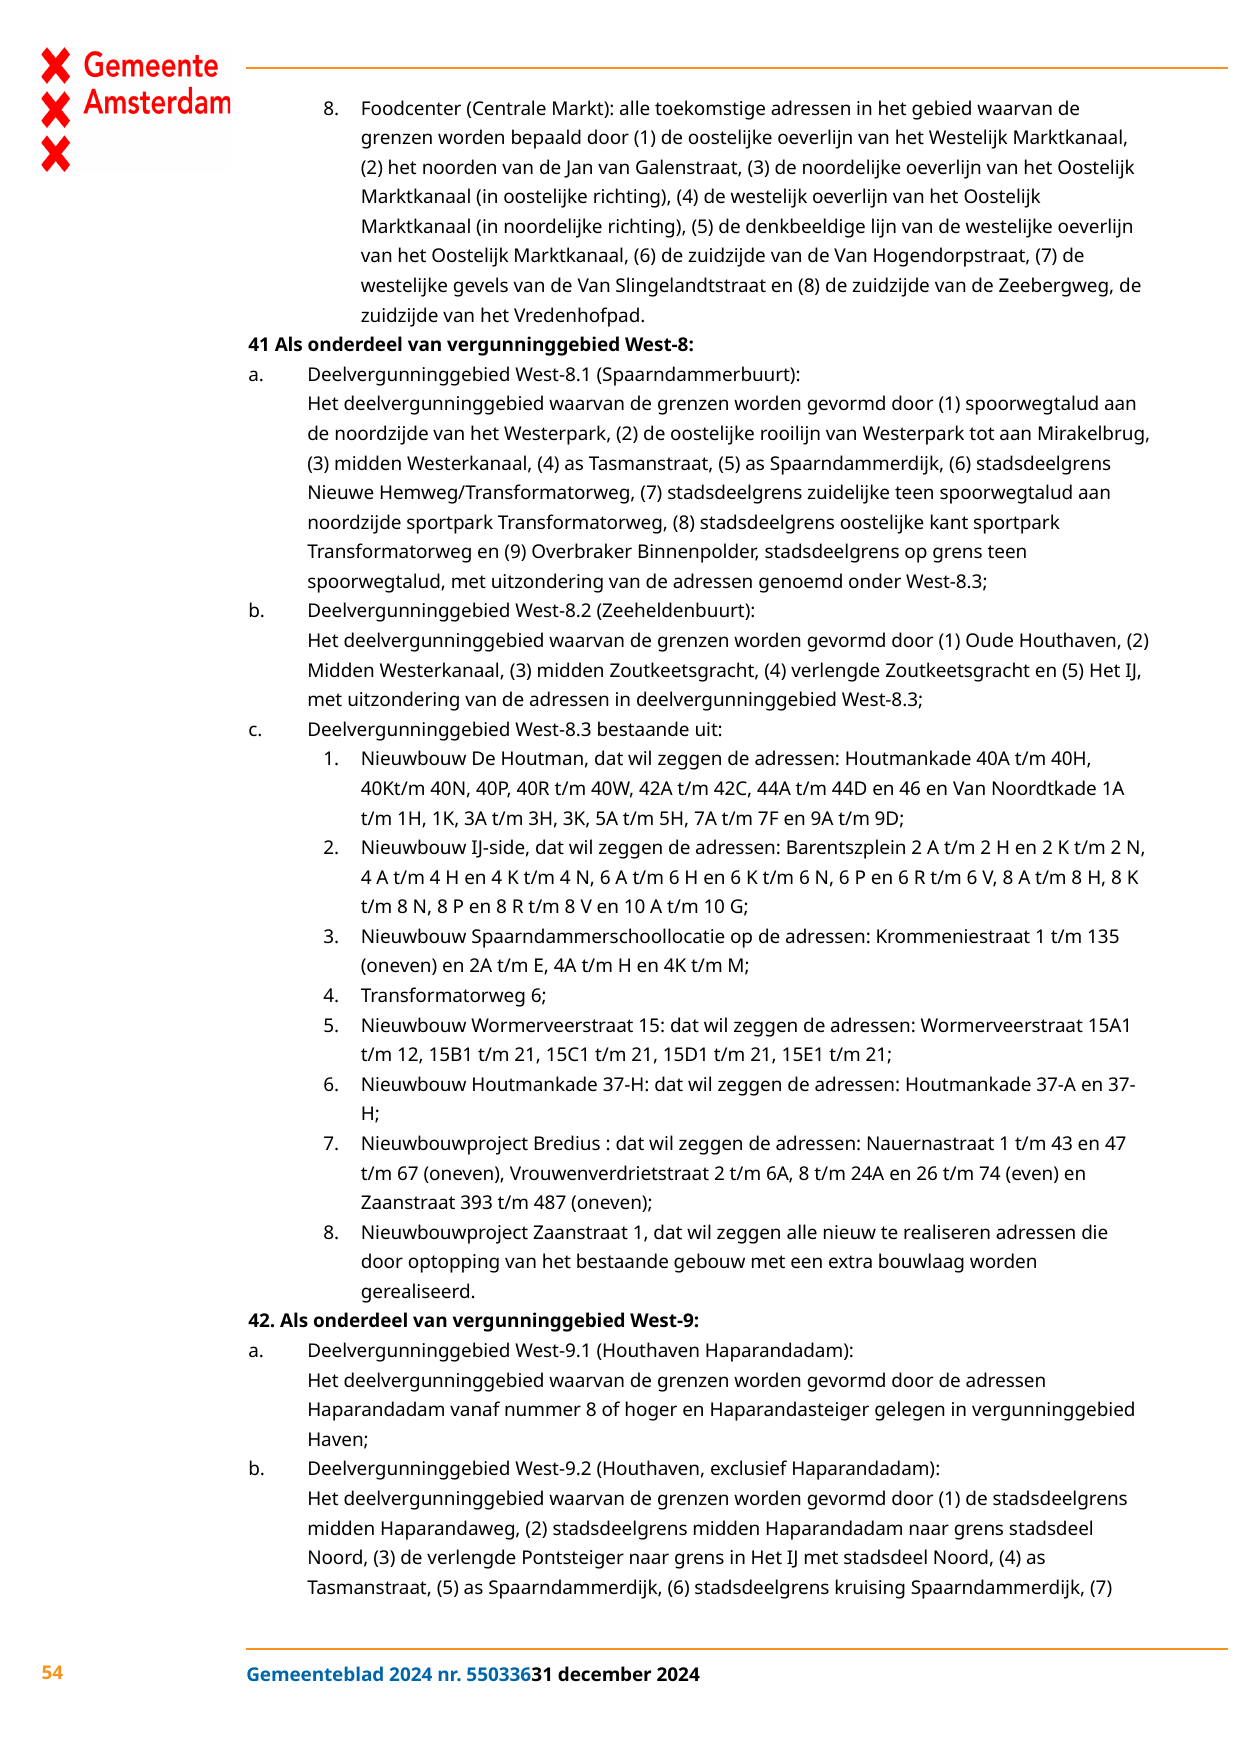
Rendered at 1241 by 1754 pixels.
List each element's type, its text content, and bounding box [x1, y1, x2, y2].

list Nieuwbouw Spaarndammerschoollocatie op de adressen: Krommeniestraat 1 t/m 135 (oneven) en 2A t/m E, 4A t/m H en 4K t/m M; [323, 923, 1152, 978]
picture [41, 47, 231, 172]
list Deelvergunninggebied West-9.1 (Houthaven Haparandadam): [248, 1337, 1152, 1363]
list Het deelvergunninggebied waarvan de grenzen worden gevormd door de adressen Haparandadam vanaf nummer 8 of hoger en Haparandasteiger gelegen in vergunninggebied Haven; [248, 1367, 1152, 1452]
list Nieuwbouwproject Bredius : dat wil zeggen de adressen: Nauernastraat 1 t/m 43 en 47 t/m 67 (oneven), Vrouwenverdrietstraat 2 t/m 6A, 8 t/m 24A en 26 t/m 74 (even) en Zaanstraat 393 t/m 487 (oneven); [323, 1130, 1152, 1215]
list Nieuwbouw Houtmankade 37-H: dat wil zeggen de adressen: Houtmankade 37-A en 37-H; [323, 1071, 1152, 1126]
list Foodcenter (Centrale Markt): alle toekomstige adressen in het gebied waarvan de grenzen worden bepaald door (1) de oostelijke oeverlijn van het Westelijk Marktkanaal, (2) het noorden van de Jan van Galenstraat, (3) de noordelijke oeverlijn van het Oostelijk Marktkanaal (in oostelijke richting), (4) de westelijk oeverlijn van het Oostelijk Marktkanaal (in noordelijke richting), (5) de denkbeeldige lijn van de westelijke oeverlijn van het Oostelijk Marktkanaal, (6) de zuidzijde van de Van Hogendorpstraat, (7) de westelijke gevels van de Van Slingelandtstraat en (8) de zuidzijde van de Zeebergweg, de zuidzijde van het Vredenhofpad. [323, 95, 1152, 328]
list Het deelvergunninggebied waarvan de grenzen worden gevormd door (1) spoorwegtalud aan de noordzijde van het Westerpark, (2) de oostelijke rooilijn van Westerpark tot aan Mirakelbrug, (3) midden Westerkanaal, (4) as Tasmanstraat, (5) as Spaarndammerdijk, (6) stadsdeelgrens Nieuwe Hemweg/Transformatorweg, (7) stadsdeelgrens zuidelijke teen spoorwegtalud aan noordzijde sportpark Transformatorweg, (8) stadsdeelgrens oostelijke kant sportpark Transformatorweg en (9) Overbraker Binnenpolder, stadsdeelgrens op grens teen spoorwegtalud, met uitzondering van de adressen genoemd onder West-8.3; [248, 391, 1152, 594]
list Transformatorweg 6; [323, 982, 1152, 1008]
list Deelvergunninggebied West-8.1 (Spaarndammerbuurt): [248, 361, 1152, 387]
text 41 Als onderdeel van vergunninggebied West-8: [248, 331, 1152, 357]
list Deelvergunninggebied West-8.2 (Zeeheldenbuurt): [248, 598, 1152, 623]
list Het deelvergunninggebied waarvan de grenzen worden gevormd door (1) de stadsdeelgrens midden Haparandaweg, (2) stadsdeelgrens midden Haparandadam naar grens stadsdeel Noord, (3) de verlengde Pontsteiger naar grens in Het IJ met stadsdeel Noord, (4) as Tasmanstraat, (5) as Spaarndammerdijk, (6) stadsdeelgrens kruising Spaarndammerdijk, (7) [248, 1485, 1152, 1600]
list Deelvergunninggebied West-8.3 bestaande uit: [248, 716, 1152, 742]
list Nieuwbouw Wormerveerstraat 15: dat wil zeggen de adressen: Wormerveerstraat 15A1 t/m 12, 15B1 t/m 21, 15C1 t/m 21, 15D1 t/m 21, 15E1 t/m 21; [323, 1012, 1152, 1067]
list Nieuwbouwproject Zaanstraat 1, dat wil zeggen alle nieuw te realiseren adressen die door optopping van het bestaande gebouw met een extra bouwlaag worden gerealiseerd. [323, 1219, 1152, 1304]
text 42. Als onderdeel van vergunninggebied West-9: [248, 1308, 1152, 1333]
list Nieuwbouw De Houtman, dat wil zeggen de adressen: Houtmankade 40A t/m 40H, 40Kt/m 40N, 40P, 40R t/m 40W, 42A t/m 42C, 44A t/m 44D en 46 en Van Noordtkade 1A t/m 1H, 1K, 3A t/m 3H, 3K, 5A t/m 5H, 7A t/m 7F en 9A t/m 9D; [323, 746, 1152, 831]
list Nieuwbouw IJ-side, dat wil zeggen de adressen: Barentszplein 2 A t/m 2 H en 2 K t/m 2 N, 4 A t/m 4 H en 4 K t/m 4 N, 6 A t/m 6 H en 6 K t/m 6 N, 6 P en 6 R t/m 6 V, 8 A t/m 8 H, 8 K t/m 8 N, 8 P en 8 R t/m 8 V en 10 A t/m 10 G; [323, 834, 1152, 919]
list Deelvergunninggebied West-9.2 (Houthaven, exclusief Haparandadam): [248, 1456, 1152, 1481]
list Het deelvergunninggebied waarvan de grenzen worden gevormd door (1) Oude Houthaven, (2) Midden Westerkanaal, (3) midden Zoutkeetsgracht, (4) verlengde Zoutkeetsgracht en (5) Het IJ, met uitzondering van de adressen in deelvergunninggebied West-8.3; [248, 627, 1152, 712]
